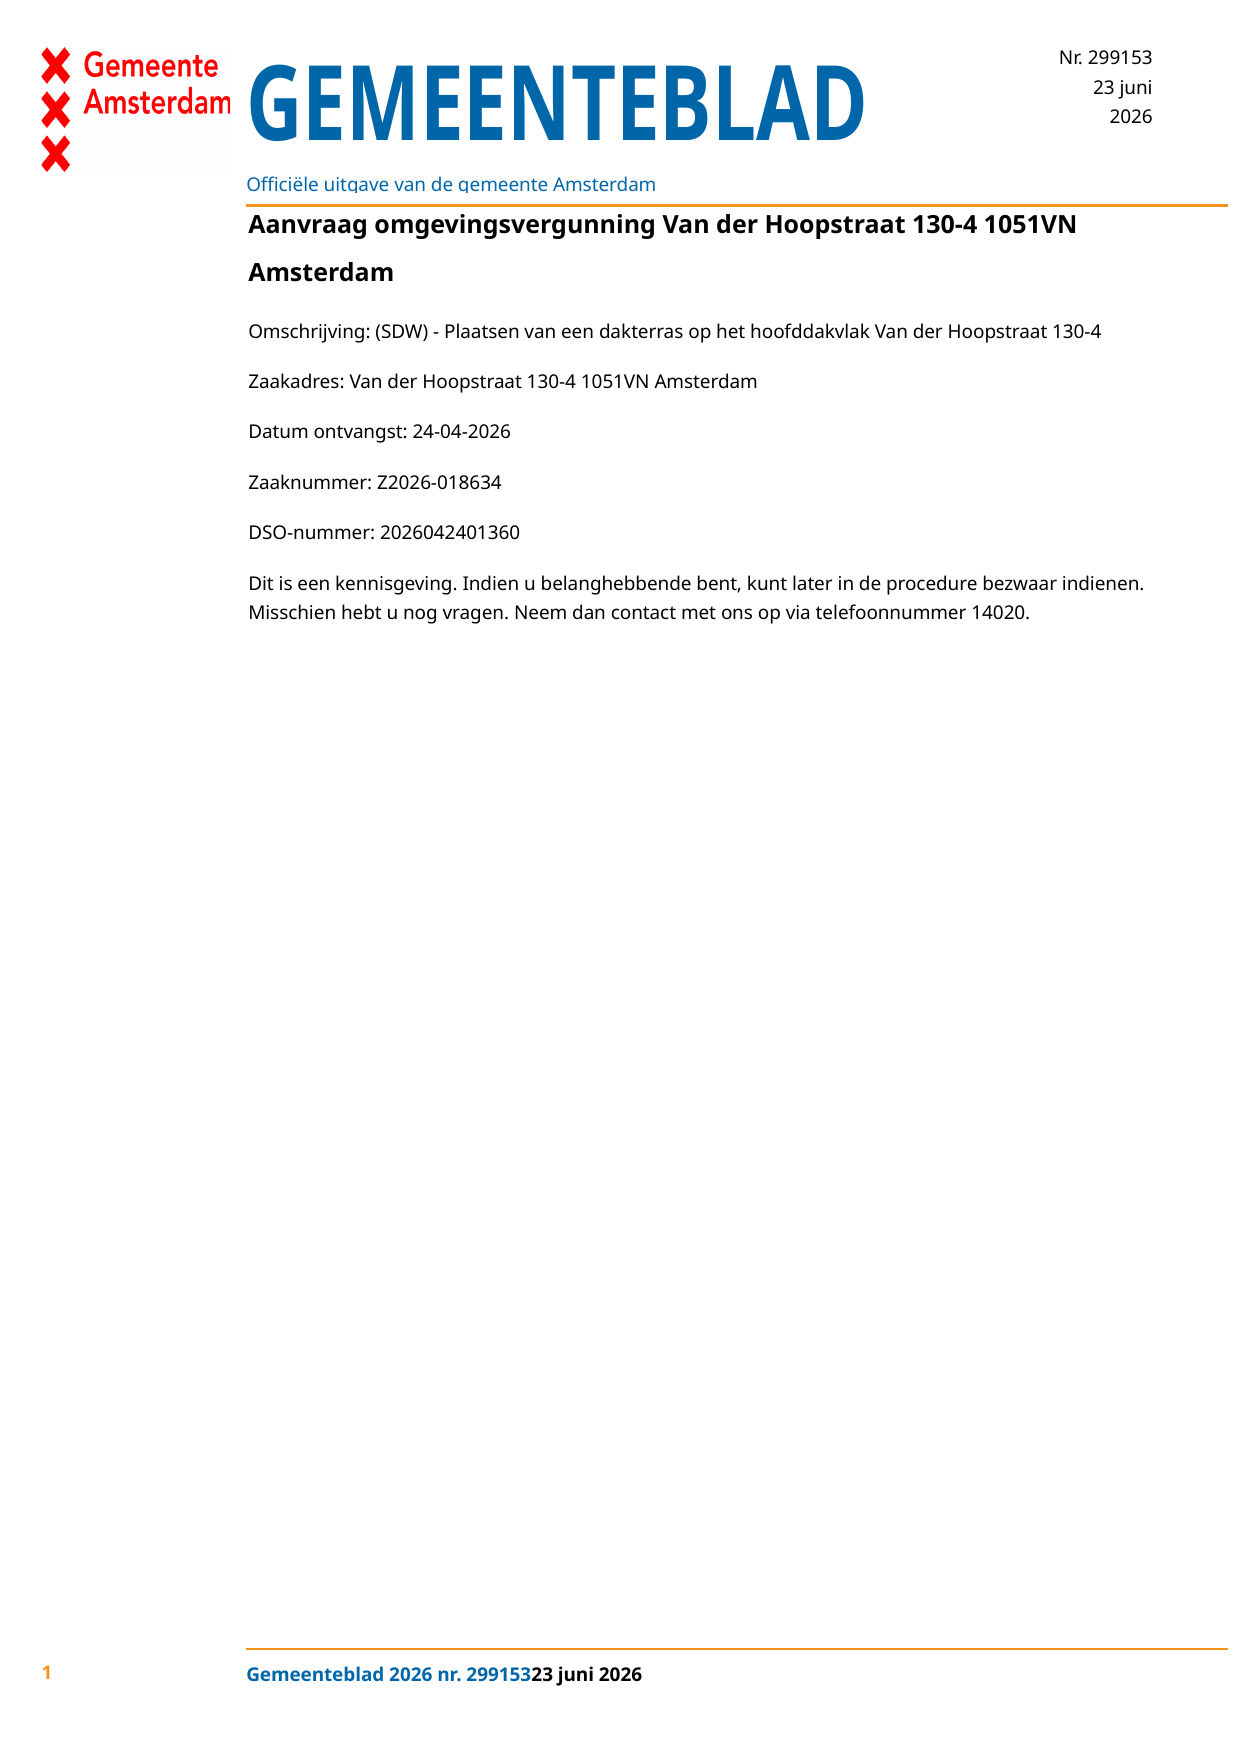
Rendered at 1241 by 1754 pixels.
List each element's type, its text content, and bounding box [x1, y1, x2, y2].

picture [41, 47, 231, 172]
text Datum ontvangst: 24-04-2026 [248, 419, 1152, 444]
text DSO-nummer: 2026042401360 [248, 519, 1152, 545]
text Aanvraag omgevingsvergunning Van der Hoopstraat 130-4 1051VN Amsterdam [248, 207, 1152, 288]
text Omschrijving: (SDW) - Plaatsen van een dakterras op het hoofddakvlak Van der Hoopstraat 130-4 [248, 318, 1152, 344]
text Zaaknummer: Z2026-018634 [248, 469, 1152, 495]
text Dit is een kennisgeving. Indien u belanghebbende bent, kunt later in de procedure bezwaar indienen. Misschien hebt u nog vragen. Neem dan contact met ons op via telefoonnummer 14020. [248, 570, 1152, 625]
text Zaakadres: Van der Hoopstraat 130-4 1051VN Amsterdam [248, 368, 1152, 394]
